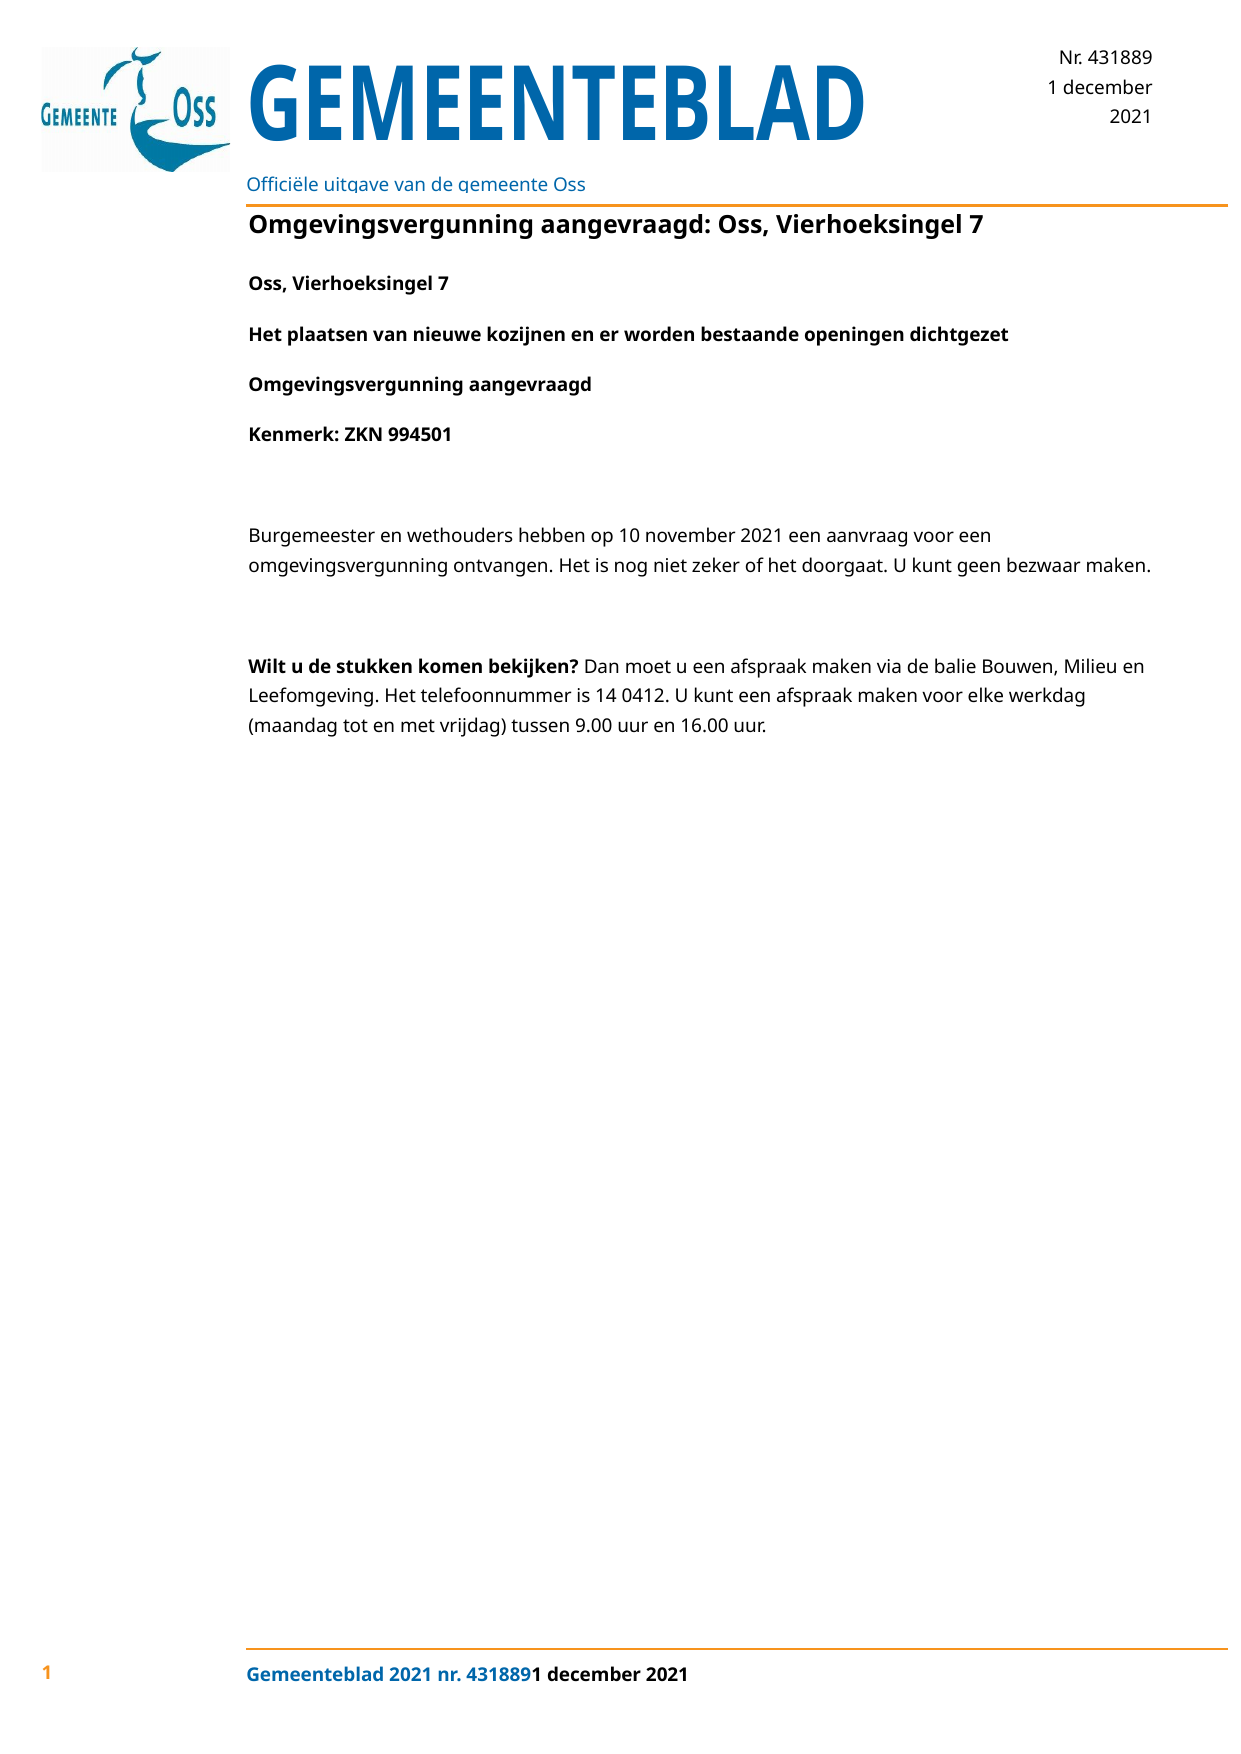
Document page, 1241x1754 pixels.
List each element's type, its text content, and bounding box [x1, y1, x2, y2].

picture [41, 47, 231, 172]
text Kenmerk: ZKN 994501 [248, 422, 1152, 447]
text Wilt u de stukken komen bekijken? Dan moet u een afspraak maken via de balie Bouwen, Milieu en Leefomgeving. Het telefoonnummer is 14 0412. U kunt een afspraak maken voor elke werkdag (maandag tot en met vrijdag) tussen 9.00 uur en 16.00 uur. [248, 653, 1152, 738]
text Het plaatsen van nieuwe kozijnen en er worden bestaande openingen dichtgezet [248, 321, 1152, 346]
text Oss, Vierhoeksingel 7 [248, 270, 1152, 296]
text Burgemeester en wethouders hebben op 10 november 2021 een aanvraag voor een omgevingsvergunning ontvangen. Het is nog niet zeker of het doorgaat. U kunt geen bezwaar maken. [248, 522, 1152, 578]
text Omgevingsvergunning aangevraagd: Oss, Vierhoeksingel 7 [248, 207, 1152, 241]
text Omgevingsvergunning aangevraagd [248, 371, 1152, 397]
